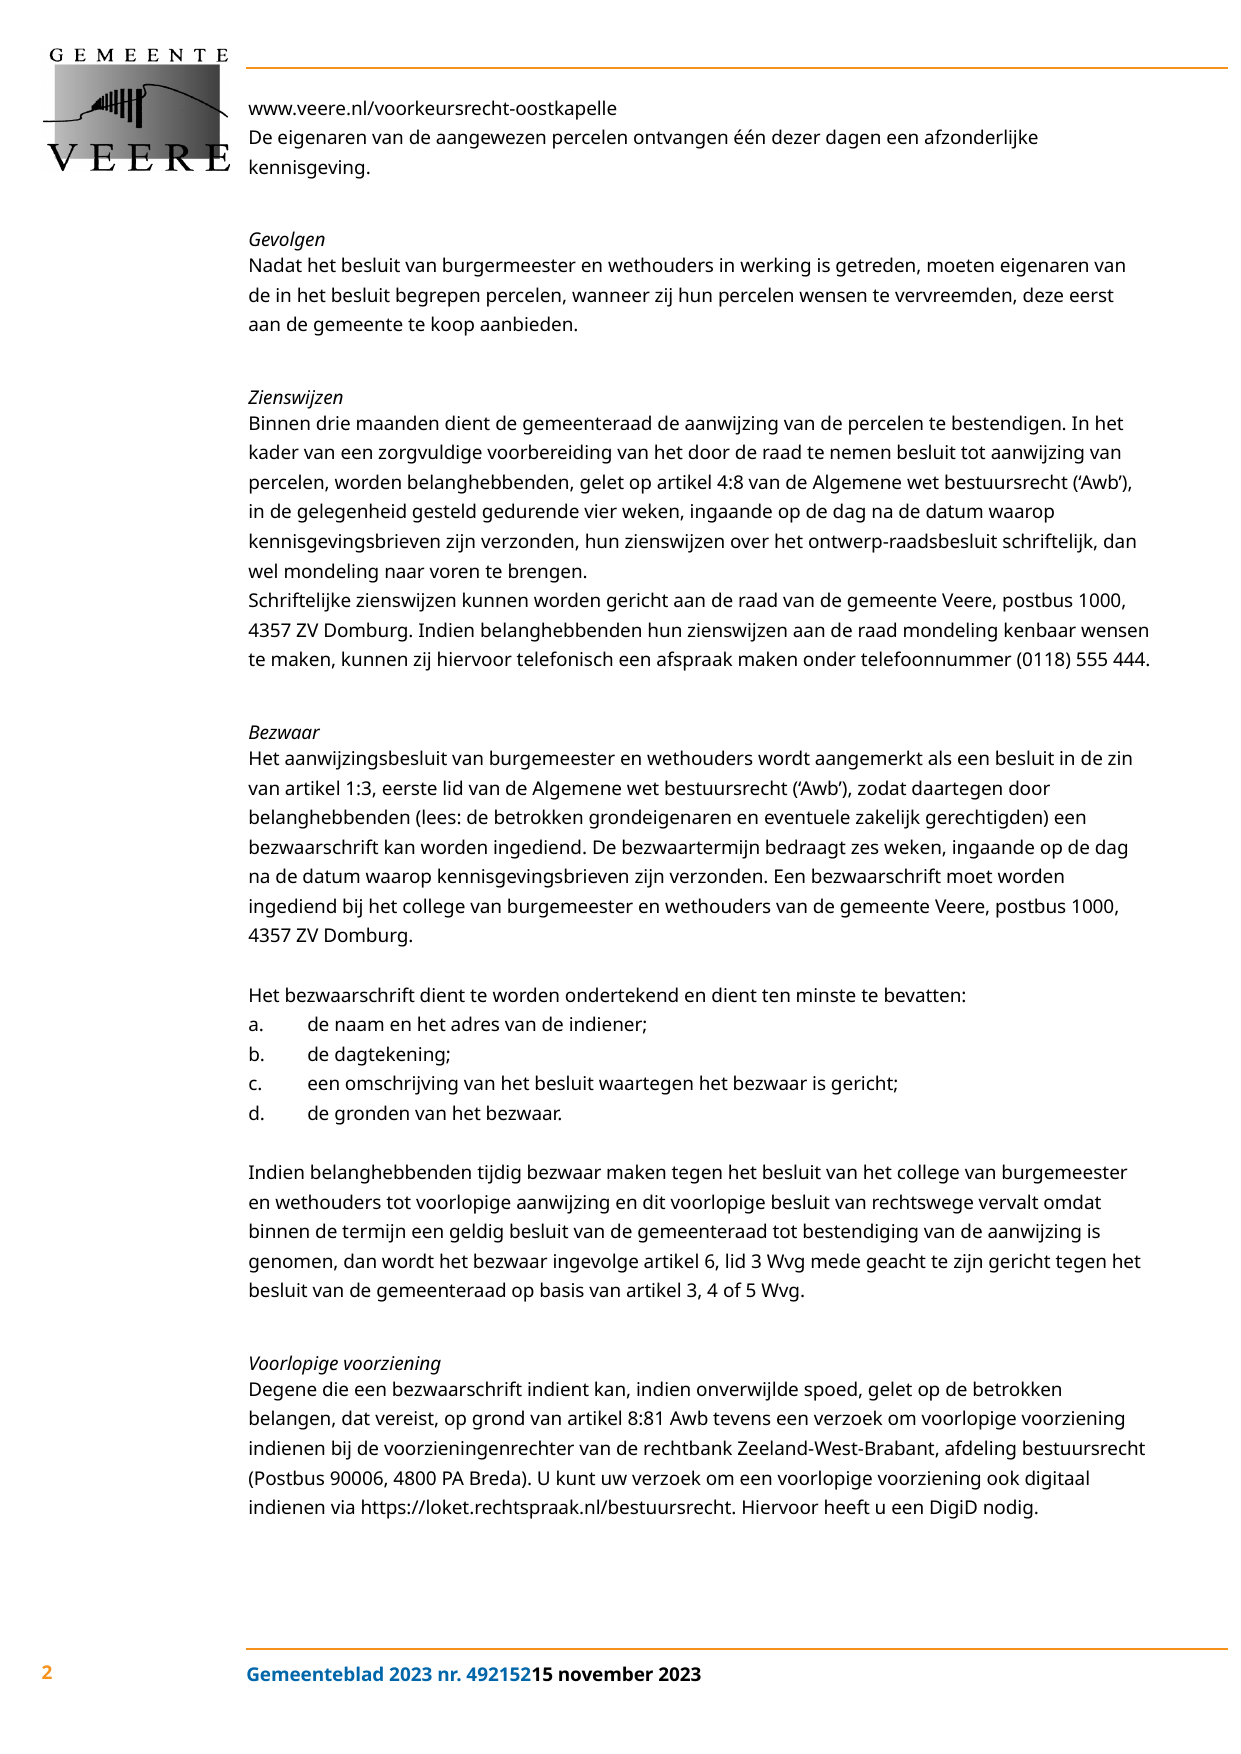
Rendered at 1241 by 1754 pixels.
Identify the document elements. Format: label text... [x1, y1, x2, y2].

text Het bezwaarschrift dient te worden ondertekend en dient ten minste te bevatten: [248, 982, 1152, 1007]
text Schriftelijke zienswijzen kunnen worden gericht aan de raad van de gemeente Veere, postbus 1000, 4357 ZV Domburg. Indien belanghebbenden hun zienswijzen aan de raad mondeling kenbaar wensen te maken, kunnen zij hiervoor telefonisch een afspraak maken onder telefoonnummer (0118) 555 444. [248, 587, 1152, 672]
list de naam en het adres van de indiener; [248, 1011, 1152, 1037]
text Indien belanghebbenden tijdig bezwaar maken tegen het besluit van het college van burgemeester en wethouders tot voorlopige aanwijzing en dit voorlopige besluit van rechtswege vervalt omdat binnen de termijn een geldig besluit van de gemeenteraad tot bestendiging van de aanwijzing is genomen, dan wordt het bezwaar ingevolge artikel 6, lid 3 Wvg mede geacht te zijn gericht tegen het besluit van de gemeenteraad op basis van artikel 3, 4 of 5 Wvg. [248, 1159, 1152, 1303]
text Voorlopige voorziening [248, 1350, 1152, 1376]
text Zienswijzen [248, 384, 1152, 410]
text Bezwaar [248, 719, 1152, 745]
text De eigenaren van de aangewezen percelen ontvangen één dezer dagen een afzonderlijke kennisgeving. [248, 124, 1152, 180]
text Nadat het besluit van burgermeester en wethouders in werking is getreden, moeten eigenaren van de in het besluit begrepen percelen, wanneer zij hun percelen wensen te vervreemden, deze eerst aan de gemeente te koop aanbieden. [248, 252, 1152, 337]
list de gronden van het bezwaar. [248, 1100, 1152, 1126]
picture [41, 47, 231, 172]
text Gevolgen [248, 227, 1152, 252]
text Degene die een bezwaarschrift indient kan, indien onverwijlde spoed, gelet op de betrokken belangen, dat vereist, op grond van artikel 8:81 Awb tevens een verzoek om voorlopige voorziening indienen bij de voorzieningenrechter van de rechtbank Zeeland-West-Brabant, afdeling bestuursrecht (Postbus 90006, 4800 PA Breda). U kunt uw verzoek om een voorlopige voorziening ook digitaal indienen via https://loket.rechtspraak.nl/bestuursrecht. Hiervoor heeft u een DigiD nodig. [248, 1376, 1152, 1520]
text www.veere.nl/voorkeursrecht-oostkapelle [248, 95, 1152, 121]
list de dagtekening; [248, 1041, 1152, 1067]
list een omschrijving van het besluit waartegen het bezwaar is gericht; [248, 1071, 1152, 1096]
text Binnen drie maanden dient de gemeenteraad de aanwijzing van de percelen te bestendigen. In het kader van een zorgvuldige voorbereiding van het door de raad te nemen besluit tot aanwijzing van percelen, worden belanghebbenden, gelet op artikel 4:8 van de Algemene wet bestuursrecht (‘Awb’), in de gelegenheid gesteld gedurende vier weken, ingaande op de dag na de datum waarop kennisgevingsbrieven zijn verzonden, hun zienswijzen over het ontwerp-raadsbesluit schriftelijk, dan wel mondeling naar voren te brengen. [248, 410, 1152, 584]
text Het aanwijzingsbesluit van burgemeester en wethouders wordt aangemerkt als een besluit in de zin van artikel 1:3, eerste lid van de Algemene wet bestuursrecht (‘Awb’), zodat daartegen door belanghebbenden (lees: de betrokken grondeigenaren en eventuele zakelijk gerechtigden) een bezwaarschrift kan worden ingediend. De bezwaartermijn bedraagt zes weken, ingaande op de dag na de datum waarop kennisgevingsbrieven zijn verzonden. Een bezwaarschrift moet worden ingediend bij het college van burgemeester en wethouders van de gemeente Veere, postbus 1000, 4357 ZV Domburg. [248, 745, 1152, 948]
